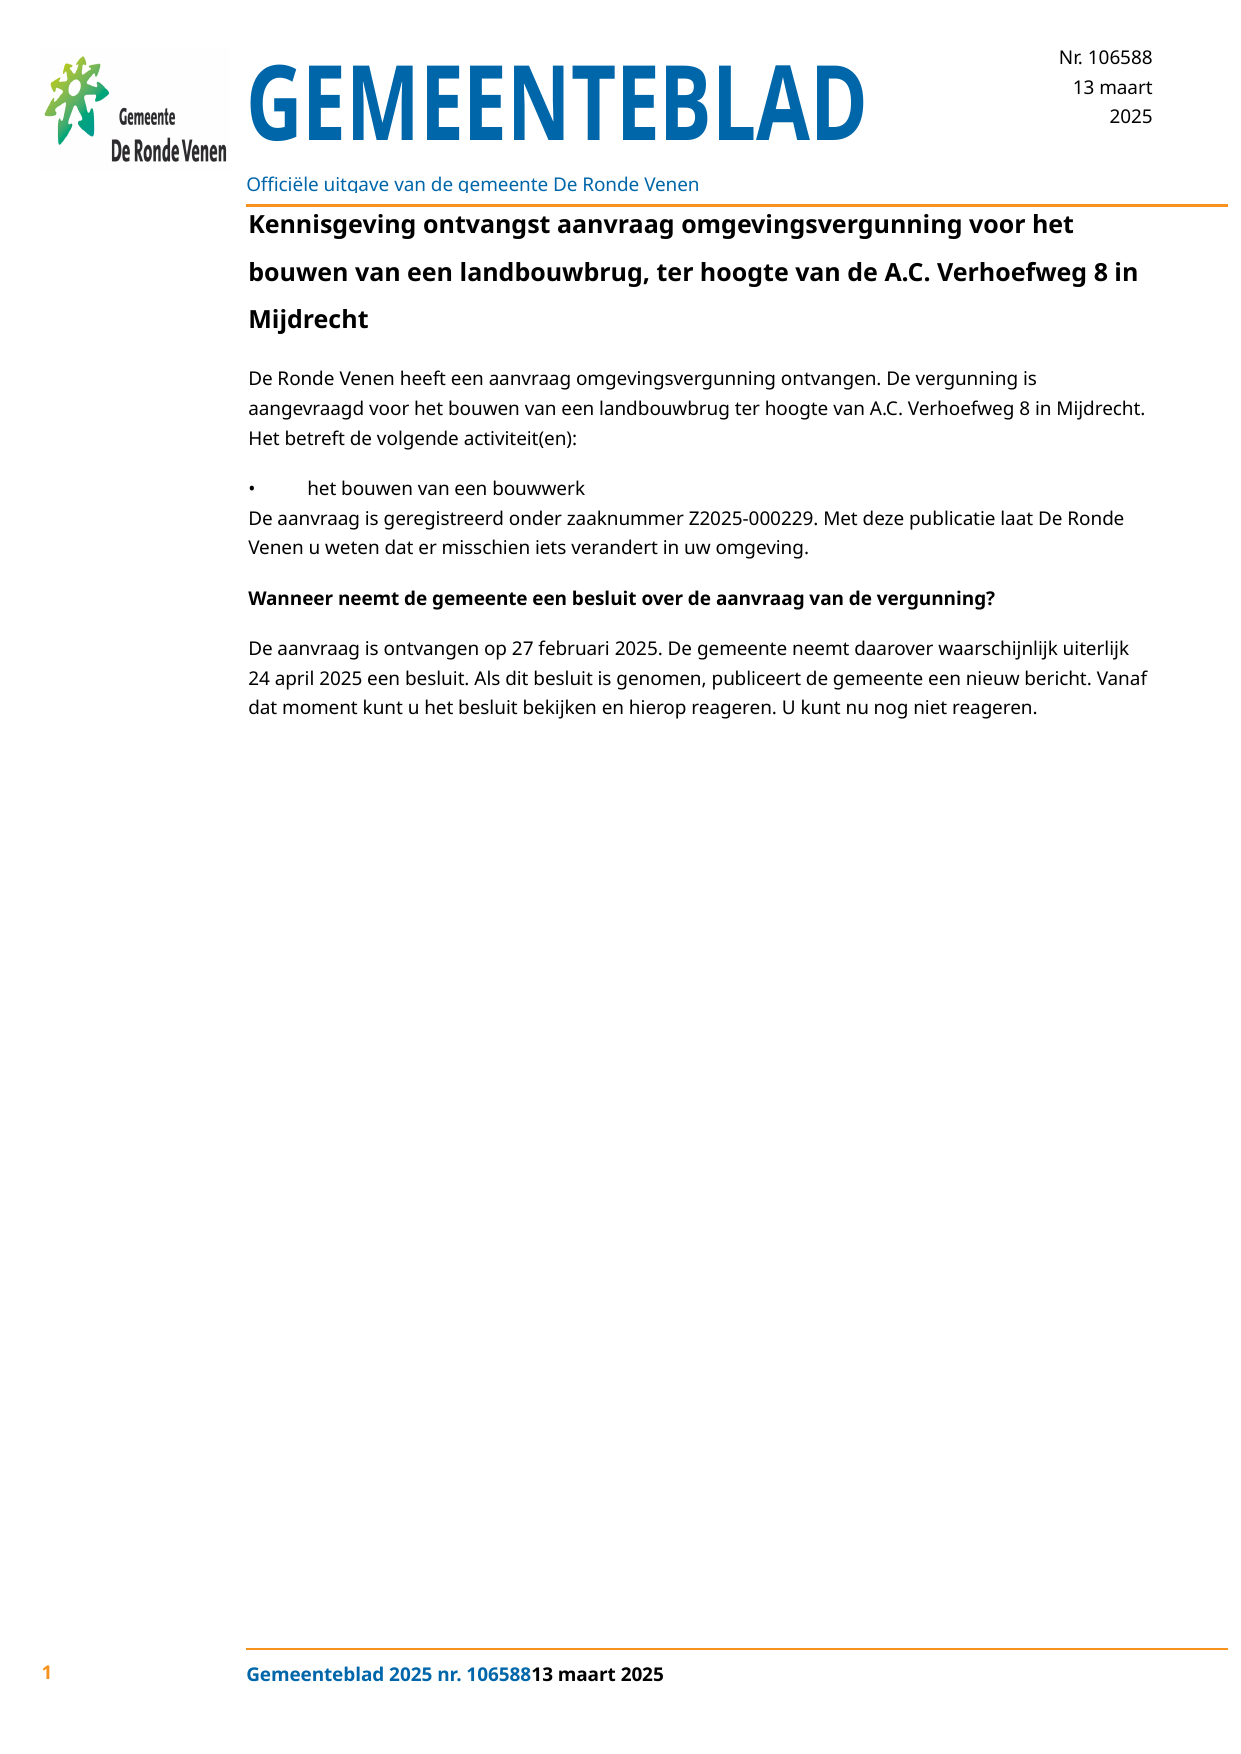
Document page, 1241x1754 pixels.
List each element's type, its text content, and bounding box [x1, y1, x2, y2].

picture [41, 47, 231, 172]
list het bouwen van een bouwwerk [248, 475, 1152, 501]
text Kennisgeving ontvangst aanvraag omgevingsvergunning voor het bouwen van een landbouwbrug, ter hoogte van de A.C. Verhoefweg 8 in Mijdrecht [248, 207, 1152, 336]
text De Ronde Venen heeft een aanvraag omgevingsvergunning ontvangen. De vergunning is aangevraagd voor het bouwen van een landbouwbrug ter hoogte van A.C. Verhoefweg 8 in Mijdrecht. Het betreft de volgende activiteit(en): [248, 366, 1152, 450]
text De aanvraag is ontvangen op 27 februari 2025. De gemeente neemt daarover waarschijnlijk uiterlijk 24 april 2025 een besluit. Als dit besluit is genomen, publiceert de gemeente een nieuw bericht. Vanaf dat moment kunt u het besluit bekijken en hierop reageren. U kunt nu nog niet reageren. [248, 635, 1152, 720]
text De aanvraag is geregistreerd onder zaaknummer Z2025-000229. Met deze publicatie laat De Ronde Venen u weten dat er misschien iets verandert in uw omgeving. [248, 505, 1152, 560]
text Wanneer neemt de gemeente een besluit over de aanvraag van de vergunning? [248, 585, 1152, 610]
